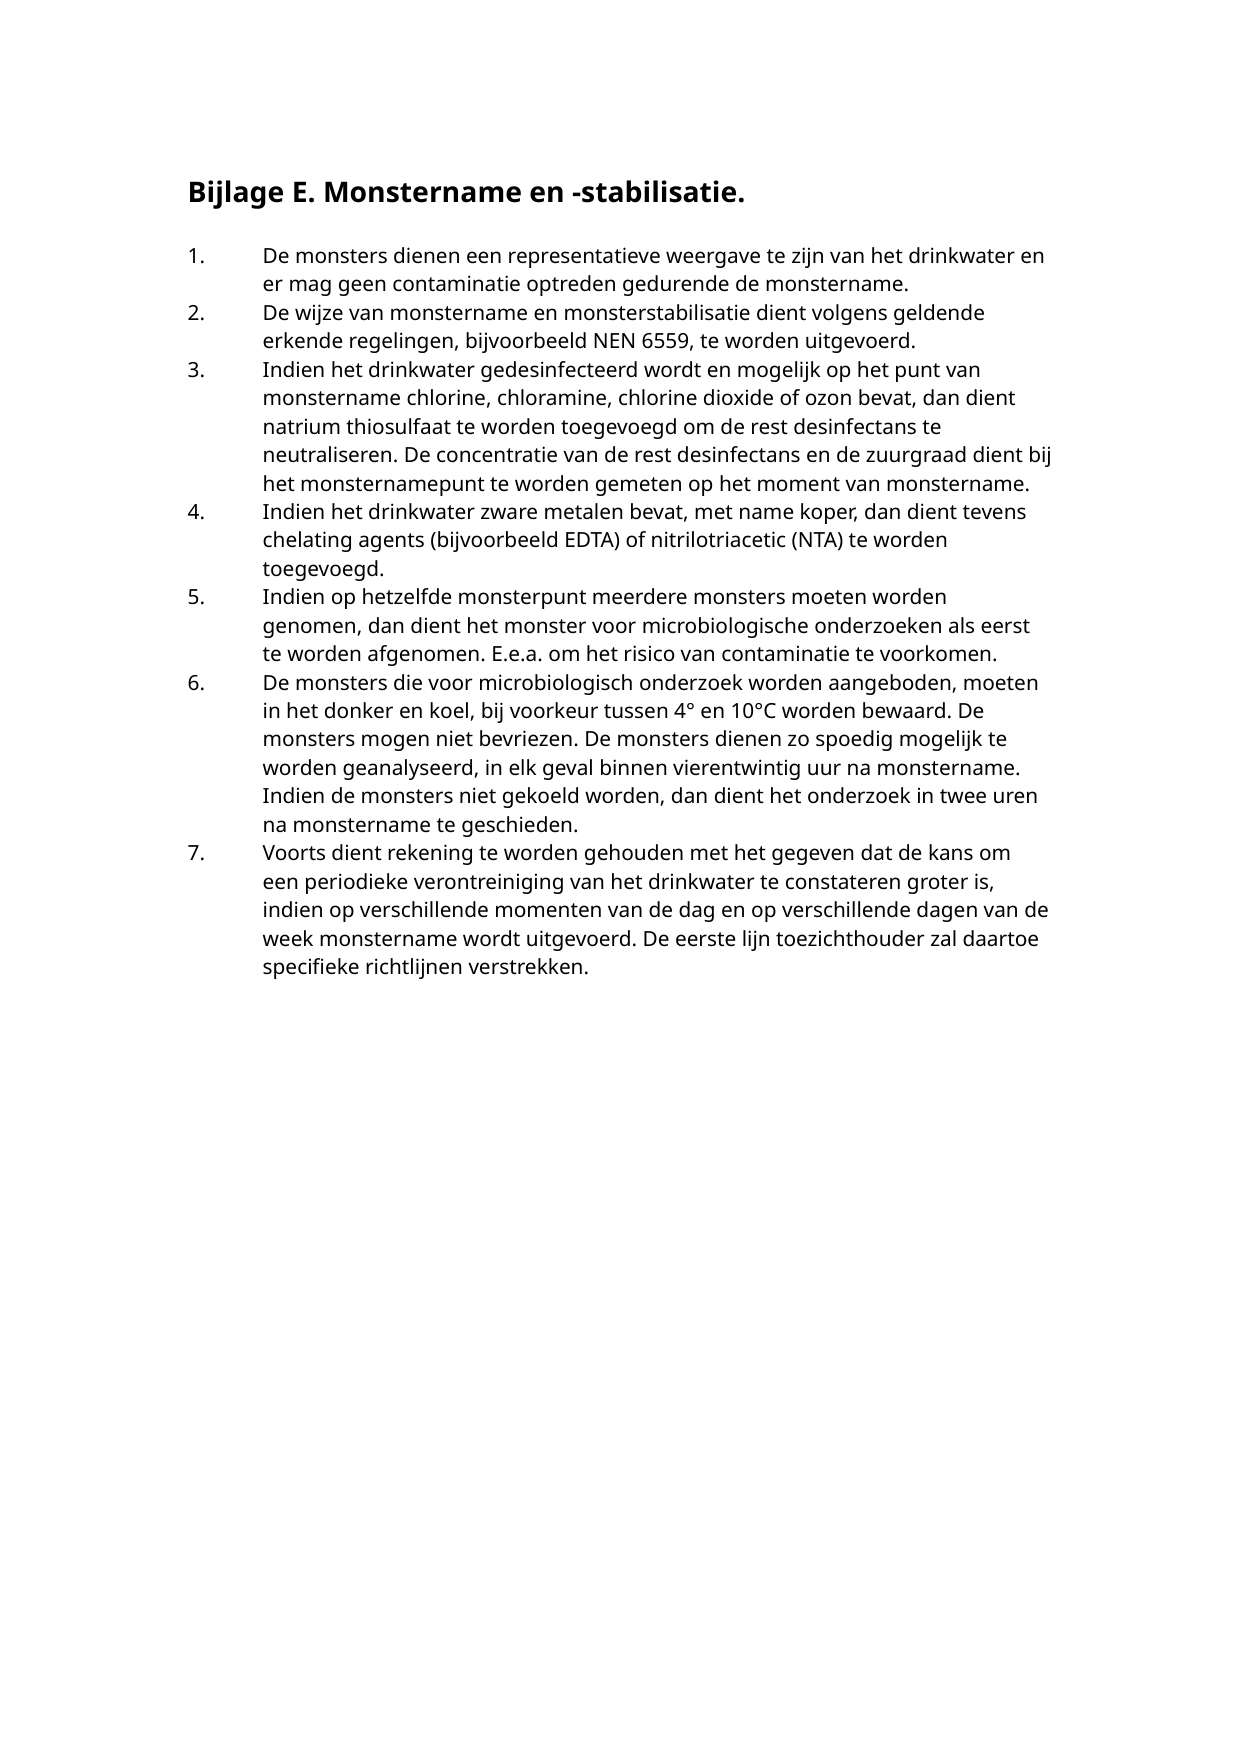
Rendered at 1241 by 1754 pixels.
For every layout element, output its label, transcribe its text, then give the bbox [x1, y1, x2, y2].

list De monsters dienen een representatieve weergave te zijn van het drinkwater en er mag geen contaminatie optreden gedurende de monstername. [187, 241, 1053, 298]
subtitle Bijlage E. Monstername en -stabilisatie. [187, 172, 1053, 211]
list De monsters die voor microbiologisch onderzoek worden aangeboden, moeten in het donker en koel, bij voorkeur tussen 4° en 10°C worden bewaard. De monsters mogen niet bevriezen. De monsters dienen zo spoedig mogelijk te worden geanalyseerd, in elk geval binnen vierentwintig uur na monstername. Indien de monsters niet gekoeld worden, dan dient het onderzoek in twee uren na monstername te geschieden. [187, 668, 1053, 838]
list Indien het drinkwater zware metalen bevat, met name koper, dan dient tevens chelating agents (bijvoorbeeld EDTA) of nitrilotriacetic (NTA) te worden toegevoegd. [187, 497, 1053, 582]
list Indien op hetzelfde monsterpunt meerdere monsters moeten worden genomen, dan dient het monster voor microbiologische onderzoeken als eerst te worden afgenomen. E.e.a. om het risico van contaminatie te voorkomen. [187, 582, 1053, 668]
list Voorts dient rekening te worden gehouden met het gegeven dat de kans om een periodieke verontreiniging van het drinkwater te constateren groter is, indien op verschillende momenten van de dag en op verschillende dagen van de week monstername wordt uitgevoerd. De eerste lijn toezichthouder zal daartoe specifieke richtlijnen verstrekken. [187, 838, 1053, 981]
list Indien het drinkwater gedesinfecteerd wordt en mogelijk op het punt van monstername chlorine, chloramine, chlorine dioxide of ozon bevat, dan dient natrium thiosulfaat te worden toegevoegd om de rest desinfectans te neutraliseren. De concentratie van de rest desinfectans en de zuurgraad dient bij het monsternamepunt te worden gemeten op het moment van monstername. [187, 355, 1053, 497]
list De wijze van monstername en monsterstabilisatie dient volgens geldende erkende regelingen, bijvoorbeeld NEN 6559, te worden uitgevoerd. [187, 298, 1053, 355]
